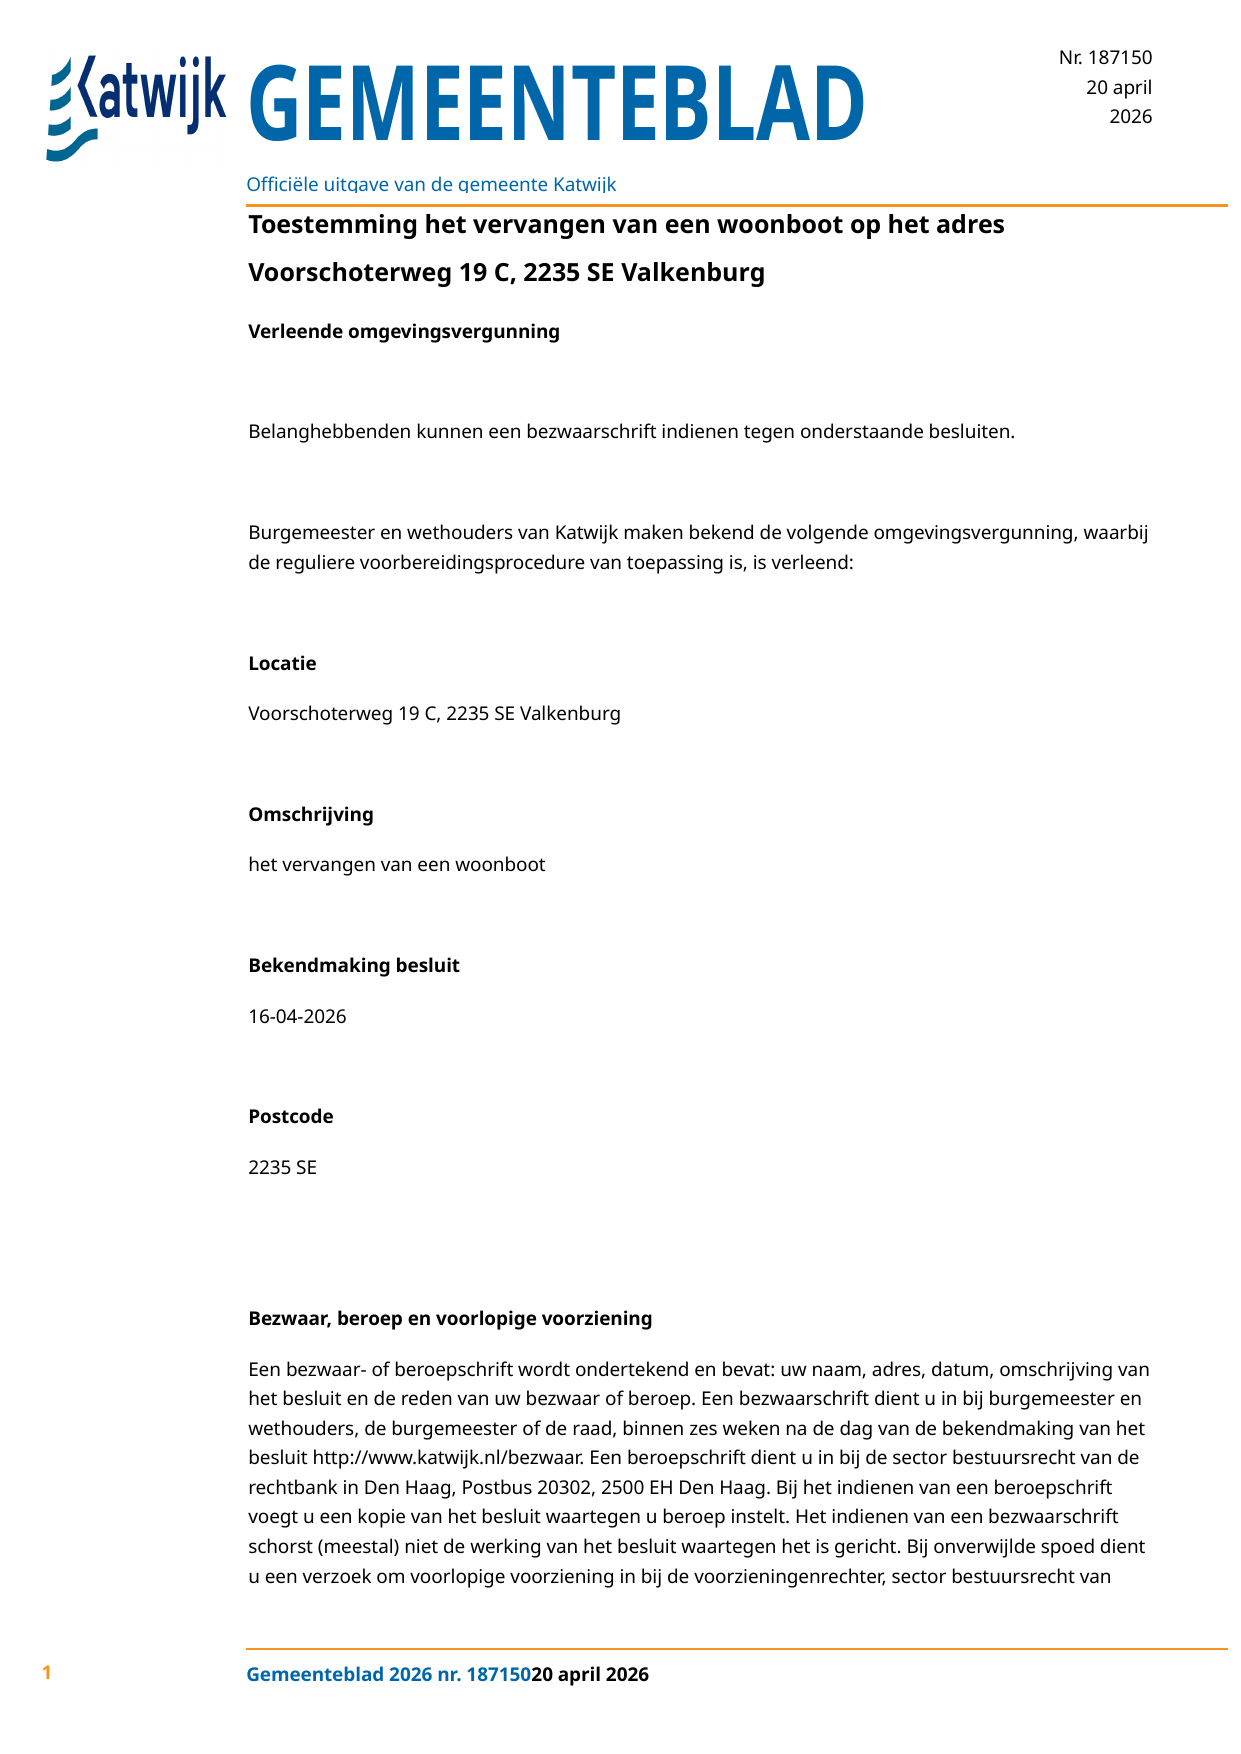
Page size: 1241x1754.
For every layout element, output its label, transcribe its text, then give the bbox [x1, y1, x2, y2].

text Voorschoterweg 19 C, 2235 SE Valkenburg [248, 700, 1152, 726]
text Bekendmaking besluit [248, 952, 1152, 978]
text Omschrijving [248, 801, 1152, 827]
text Burgemeester en wethouders van Katwijk maken bekend de volgende omgevingsvergunning, waarbij de reguliere voorbereidingsprocedure van toepassing is, is verleend: [248, 519, 1152, 575]
text Locatie [248, 650, 1152, 676]
text het vervangen van een woonboot [248, 852, 1152, 877]
text Belanghebbenden kunnen een bezwaarschrift indienen tegen onderstaande besluiten. [248, 419, 1152, 444]
text 16-04-2026 [248, 1003, 1152, 1029]
text Toestemming het vervangen van een woonboot op het adres Voorschoterweg 19 C, 2235 SE Valkenburg [248, 207, 1152, 288]
text Bezwaar, beroep en voorlopige voorziening [248, 1305, 1152, 1331]
text Postcode [248, 1104, 1152, 1129]
text Verleende omgevingsvergunning [248, 318, 1152, 344]
text Een bezwaar- of beroepschrift wordt ondertekend en bevat: uw naam, adres, datum, omschrijving van het besluit en de reden van uw bezwaar of beroep. Een bezwaarschrift dient u in bij burgemeester en wethouders, de burgemeester of de raad, binnen zes weken na de dag van de bekendmaking van het besluit http://www.katwijk.nl/bezwaar. Een beroepschrift dient u in bij de sector bestuursrecht van de rechtbank in Den Haag, Postbus 20302, 2500 EH Den Haag. Bij het indienen van een beroepschrift voegt u een kopie van het besluit waartegen u beroep instelt. Het indienen van een bezwaarschrift schorst (meestal) niet de werking van het besluit waartegen het is gericht. Bij onverwijlde spoed dient u een verzoek om voorlopige voorziening in bij de voorzieningenrechter, sector bestuursrecht van [248, 1356, 1152, 1589]
text 2235 SE [248, 1154, 1152, 1180]
picture [41, 47, 231, 172]
